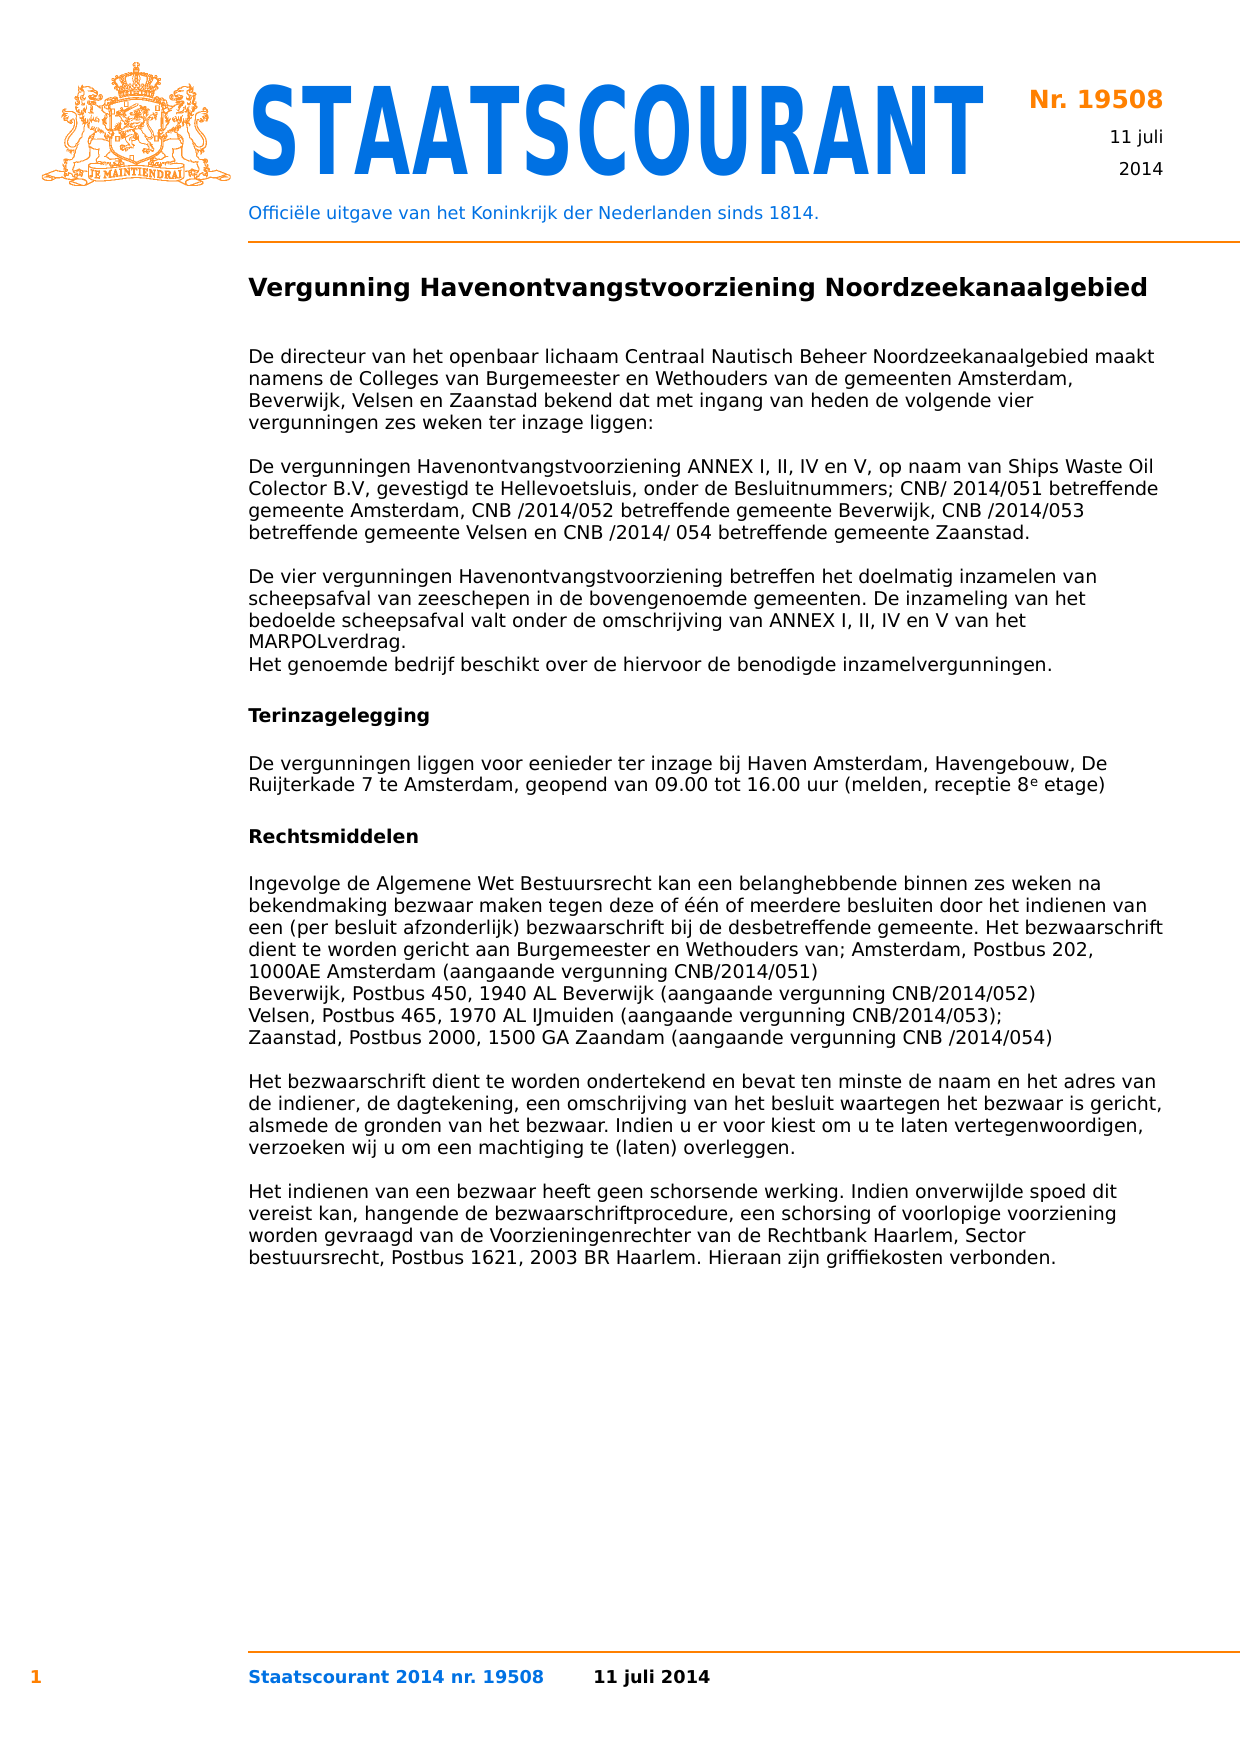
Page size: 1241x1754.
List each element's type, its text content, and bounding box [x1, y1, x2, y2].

table_header Nr. 19508 [998, 62, 1240, 121]
table_cell 11 juli [998, 121, 1240, 153]
subtitle Terinzagelegging [248, 705, 1163, 727]
subtitle Vergunning Havenontvangstvoorziening Noordzeekanaalgebied [248, 273, 1163, 302]
table_header [25, 62, 248, 241]
text De vergunningen liggen voor eenieder ter inzage bij Haven Amsterdam, Havengebouw, De Ruijterkade 7 te Amsterdam, geopend van 09.00 tot 16.00 uur (melden, receptie 8e etage) [248, 752, 1163, 796]
text De vier vergunningen Havenontvangstvoorziening betreffen het doelmatig inzamelen van scheepsafval van zeeschepen in de bovengenoemde gemeenten. De inzameling van het bedoelde scheepsafval valt onder de omschrijving van ANNEX I, II, IV en V van het MARPOLverdrag. [248, 566, 1163, 653]
text De directeur van het openbaar lichaam Centraal Nautisch Beheer Noordzeekanaalgebied maakt namens de Colleges van Burgemeester en Wethouders van de gemeenten Amsterdam, Beverwijk, Velsen en Zaanstad bekend dat met ingang van heden de volgende vier vergunningen zes weken ter inzage liggen: [248, 346, 1163, 434]
subtitle Rechtsmiddelen [248, 826, 1163, 848]
table_header STAATSCOURANT [248, 62, 998, 203]
text Het indienen van een bezwaar heeft geen schorsende werking. Indien onverwijlde spoed dit vereist kan, hangende de bezwaarschriftprocedure, een schorsing of voorlopige voorziening worden gevraagd van de Voorzieningenrechter van de Rechtbank Haarlem, Sector bestuursrecht, Postbus 1621, 2003 BR Haarlem. Hieraan zijn griffiekosten verbonden. [248, 1181, 1163, 1269]
text Beverwijk, Postbus 450, 1940 AL Beverwijk (aangaande vergunning CNB/2014/052) [248, 983, 1163, 1005]
text Het bezwaarschrift dient te worden ondertekend en bevat ten minste de naam en het adres van de indiener, de dagtekening, een omschrijving van het besluit waartegen het bezwaar is gericht, alsmede de gronden van het bezwaar. Indien u er voor kiest om u te laten vertegenwoordigen, verzoeken wij u om een machtiging te (laten) overleggen. [248, 1071, 1163, 1159]
text Zaanstad, Postbus 2000, 1500 GA Zaandam (aangaande vergunning CNB /2014/054) [248, 1027, 1163, 1049]
table_cell 2014 [998, 153, 1240, 203]
text Ingevolge de Algemene Wet Bestuursrecht kan een belanghebbende binnen zes weken na bekendmaking bezwaar maken tegen deze of één of meerdere besluiten door het indienen van een (per besluit afzonderlijk) bezwaarschrift bij de desbetreffende gemeente. Het bezwaarschrift dient te worden gericht aan Burgemeester en Wethouders van; Amsterdam, Postbus 202, 1000AE Amsterdam (aangaande vergunning CNB/2014/051) [248, 873, 1163, 983]
text Velsen, Postbus 465, 1970 AL IJmuiden (aangaande vergunning CNB/2014/053); [248, 1005, 1163, 1027]
text Het genoemde bedrijf beschikt over de hiervoor de benodigde inzamelvergunningen. [248, 653, 1163, 675]
text De vergunningen Havenontvangstvoorziening ANNEX I, II, IV en V, op naam van Ships Waste Oil Colector B.V, gevestigd te Hellevoetsluis, onder de Besluitnummers; CNB/ 2014/051 betreffende gemeente Amsterdam, CNB /2014/052 betreffende gemeente Beverwijk, CNB /2014/053 betreffende gemeente Velsen en CNB /2014/ 054 betreffende gemeente Zaanstad. [248, 456, 1163, 544]
table_cell Officiële uitgave van het Koninkrijk der Nederlanden sinds 1814. [248, 203, 1240, 241]
picture [41, 62, 231, 186]
